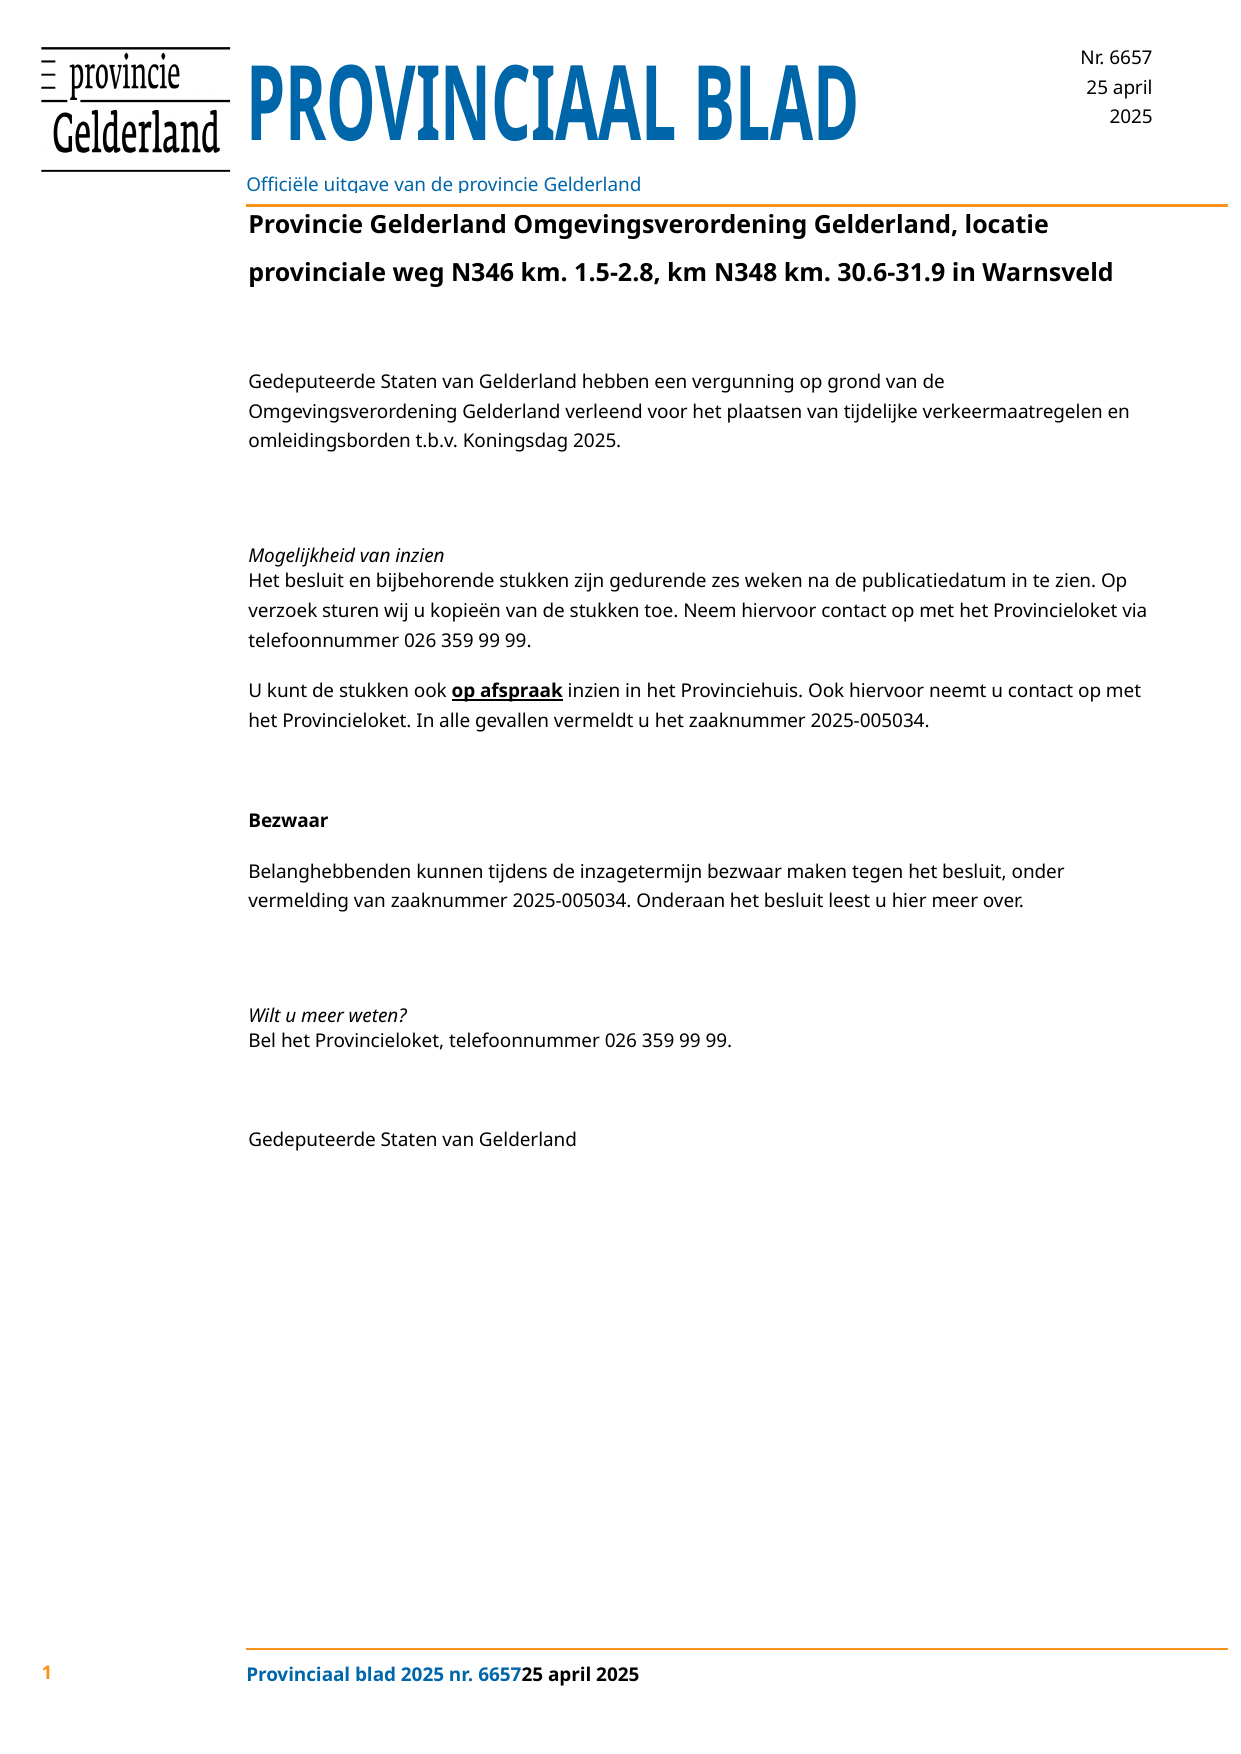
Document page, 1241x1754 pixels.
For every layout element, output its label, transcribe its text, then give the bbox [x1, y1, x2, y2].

text Het besluit en bijbehorende stukken zijn gedurende zes weken na de publicatiedatum in te zien. Op verzoek sturen wij u kopieën van de stukken toe. Neem hiervoor contact op met het Provincieloket via telefoonnummer 026 359 99 99. [248, 568, 1152, 652]
text Provincie Gelderland Omgevingsverordening Gelderland, locatie provinciale weg N346 km. 1.5-2.8, km N348 km. 30.6-31.9 in Warnsveld [248, 207, 1152, 288]
text Belanghebbenden kunnen tijdens de inzagetermijn bezwaar maken tegen het besluit, onder vermelding van zaaknummer 2025-005034. Onderaan het besluit leest u hier meer over. [248, 858, 1152, 913]
text Bel het Provincieloket, telefoonnummer 026 359 99 99. [248, 1028, 1152, 1053]
text Gedeputeerde Staten van Gelderland [248, 1126, 1152, 1152]
text Gedeputeerde Staten van Gelderland hebben een vergunning op grond van de Omgevingsverordening Gelderland verleend voor het plaatsen van tijdelijke verkeermaatregelen en omleidingsborden t.b.v. Koningsdag 2025. [248, 368, 1152, 453]
picture [41, 47, 231, 172]
text Bezwaar [248, 808, 1152, 833]
text U kunt de stukken ook op afspraak inzien in het Provinciehuis. Ook hiervoor neemt u contact op met het Provincieloket. In alle gevallen vermeldt u het zaaknummer 2025-005034. [248, 677, 1152, 732]
text Wilt u meer weten? [248, 1002, 1152, 1028]
text Mogelijkheid van inzien [248, 542, 1152, 568]
